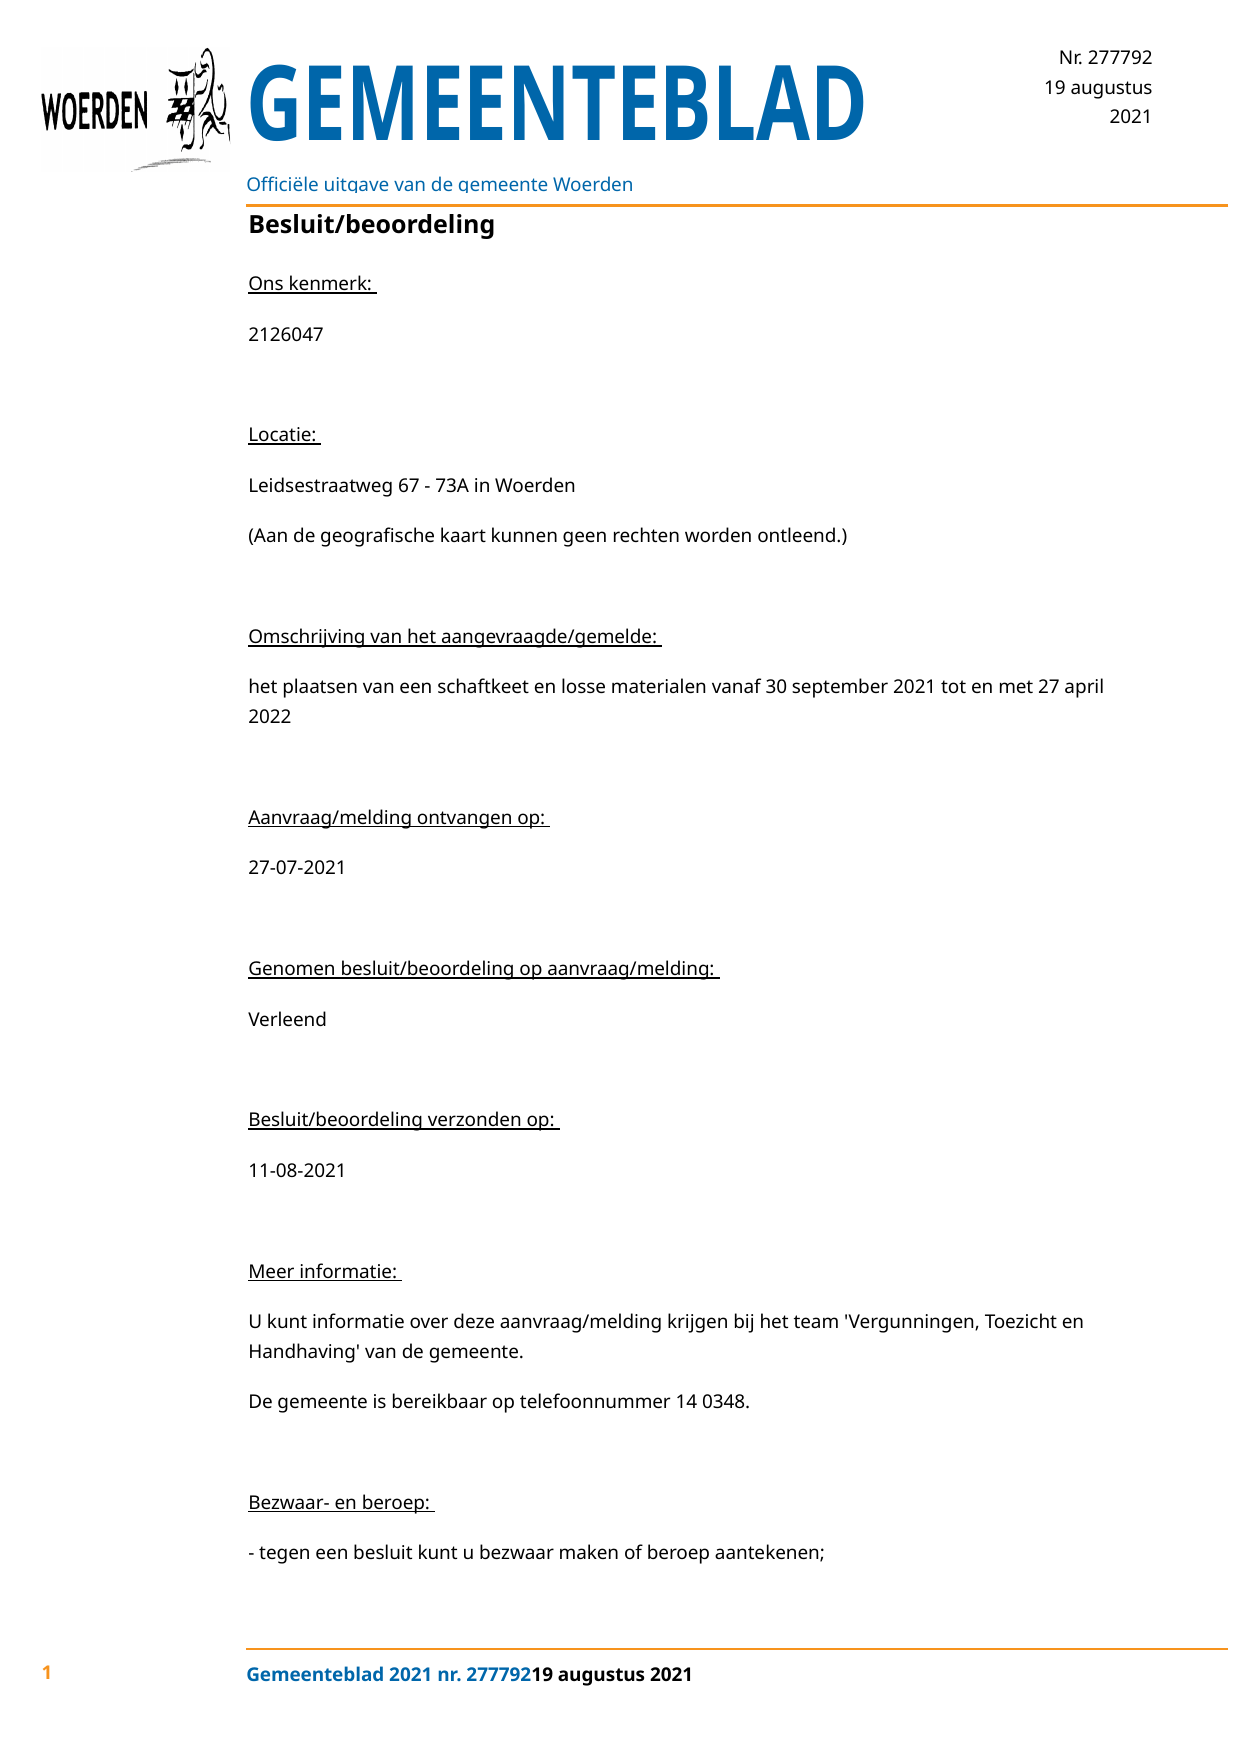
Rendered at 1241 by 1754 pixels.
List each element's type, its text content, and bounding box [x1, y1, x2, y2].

text Genomen besluit/beoordeling op aanvraag/melding: [248, 955, 1152, 981]
text Omschrijving van het aangevraagde/gemelde: [248, 623, 1152, 649]
text Bezwaar- en beroep: [248, 1489, 1152, 1515]
text 27-07-2021 [248, 854, 1152, 880]
text 2126047 [248, 321, 1152, 346]
picture [41, 47, 231, 172]
text - tegen een besluit kunt u bezwaar maken of beroep aantekenen; [248, 1539, 1152, 1565]
text het plaatsen van een schaftkeet en losse materialen vanaf 30 september 2021 tot en met 27 april 2022 [248, 674, 1152, 729]
text De gemeente is bereikbaar op telefoonnummer 14 0348. [248, 1388, 1152, 1414]
text Meer informatie: [248, 1258, 1152, 1283]
text Verleend [248, 1006, 1152, 1031]
text Locatie: [248, 422, 1152, 447]
text Leidsestraatweg 67 - 73A in Woerden [248, 472, 1152, 498]
text Aanvraag/melding ontvangen op: [248, 804, 1152, 830]
text (Aan de geografische kaart kunnen geen rechten worden ontleend.) [248, 522, 1152, 548]
text Besluit/beoordeling verzonden op: [248, 1107, 1152, 1132]
text U kunt informatie over deze aanvraag/melding krijgen bij het team 'Vergunningen, Toezicht en Handhaving' van de gemeente. [248, 1308, 1152, 1363]
text Ons kenmerk: [248, 270, 1152, 296]
text Besluit/beoordeling [248, 207, 1152, 241]
text 11-08-2021 [248, 1157, 1152, 1183]
